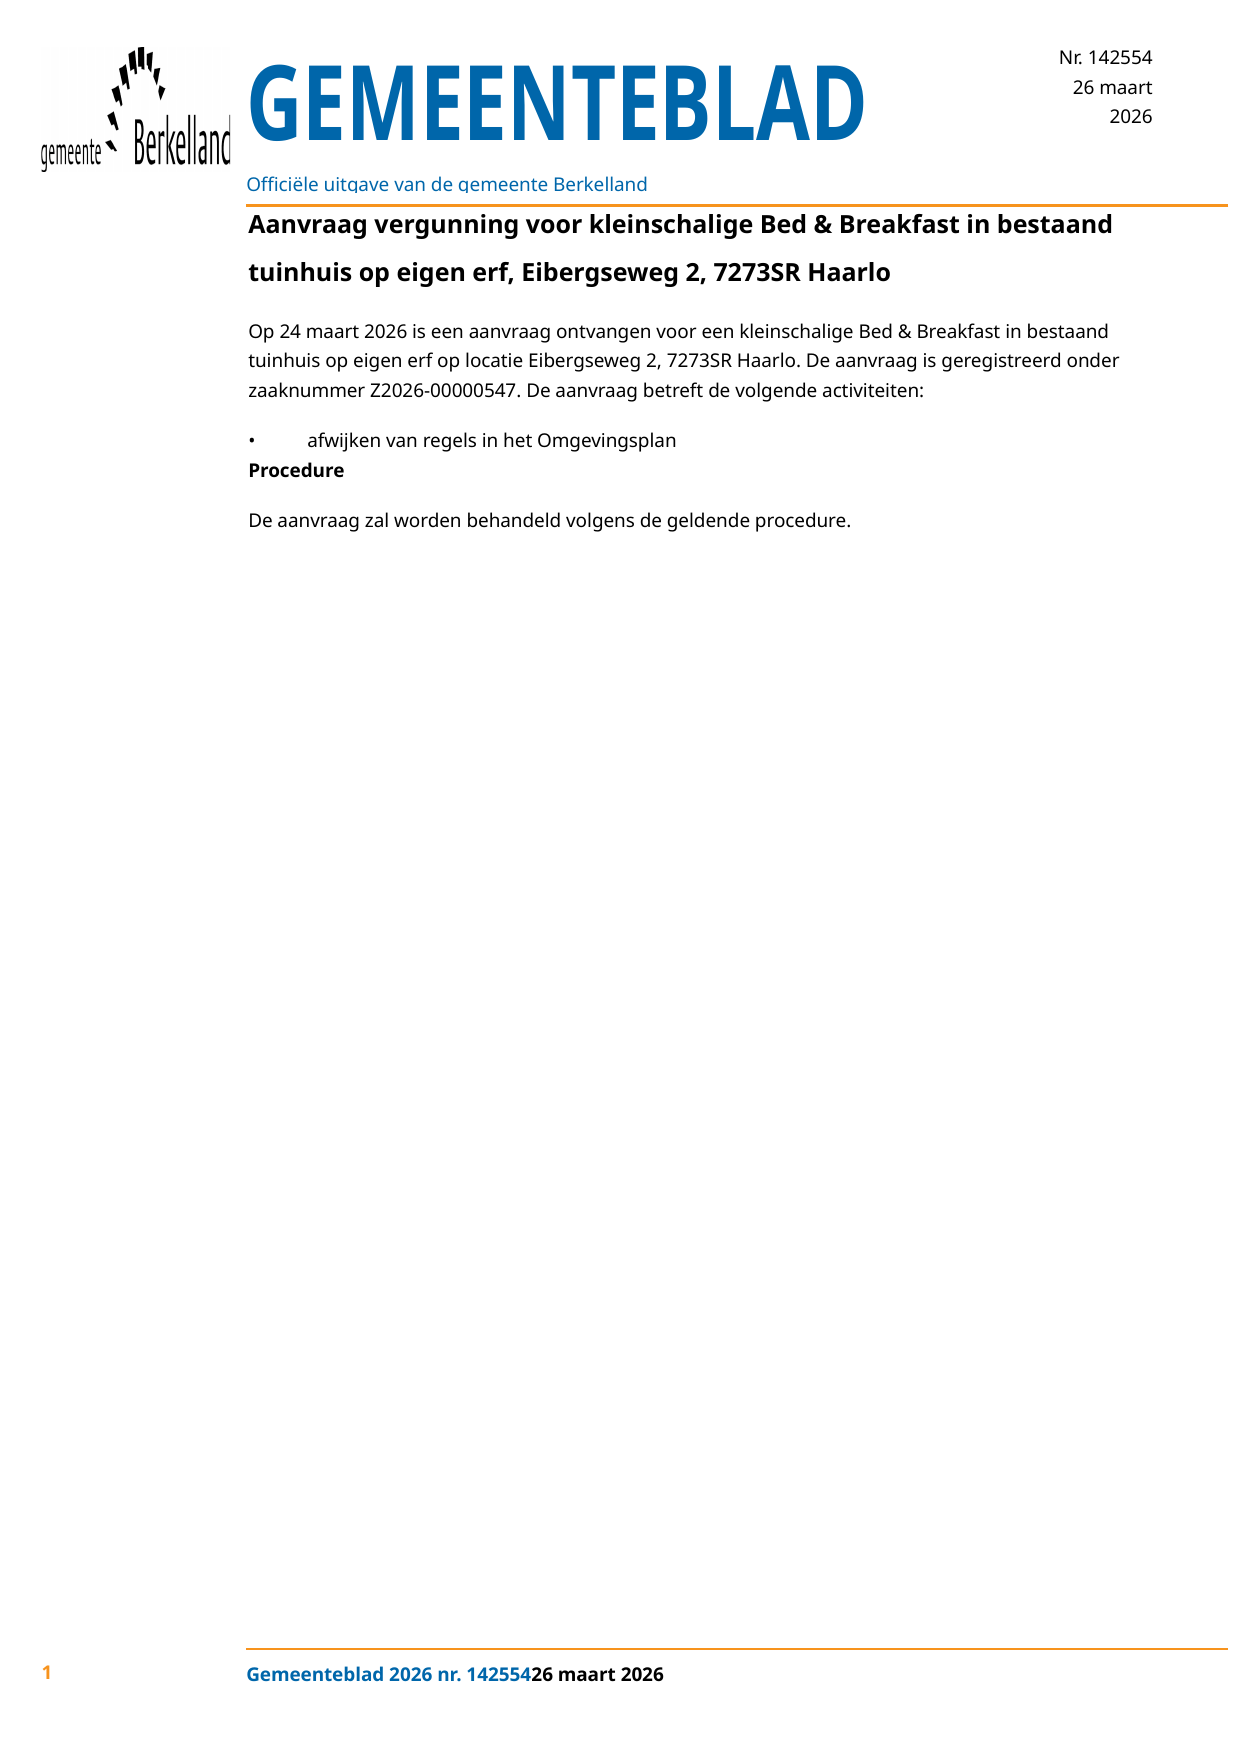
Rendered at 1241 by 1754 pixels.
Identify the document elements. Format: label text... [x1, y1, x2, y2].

text Aanvraag vergunning voor kleinschalige Bed & Breakfast in bestaand tuinhuis op eigen erf, Eibergseweg 2, 7273SR Haarlo [248, 207, 1152, 288]
text Op 24 maart 2026 is een aanvraag ontvangen voor een kleinschalige Bed & Breakfast in bestaand tuinhuis op eigen erf op locatie Eibergseweg 2, 7273SR Haarlo. De aanvraag is geregistreerd onder zaaknummer Z2026-00000547. De aanvraag betreft de volgende activiteiten: [248, 318, 1152, 403]
text De aanvraag zal worden behandeld volgens de geldende procedure. [248, 507, 1152, 533]
text Procedure [248, 457, 1152, 483]
picture [41, 47, 231, 172]
list afwijken van regels in het Omgevingsplan [248, 427, 1152, 453]
